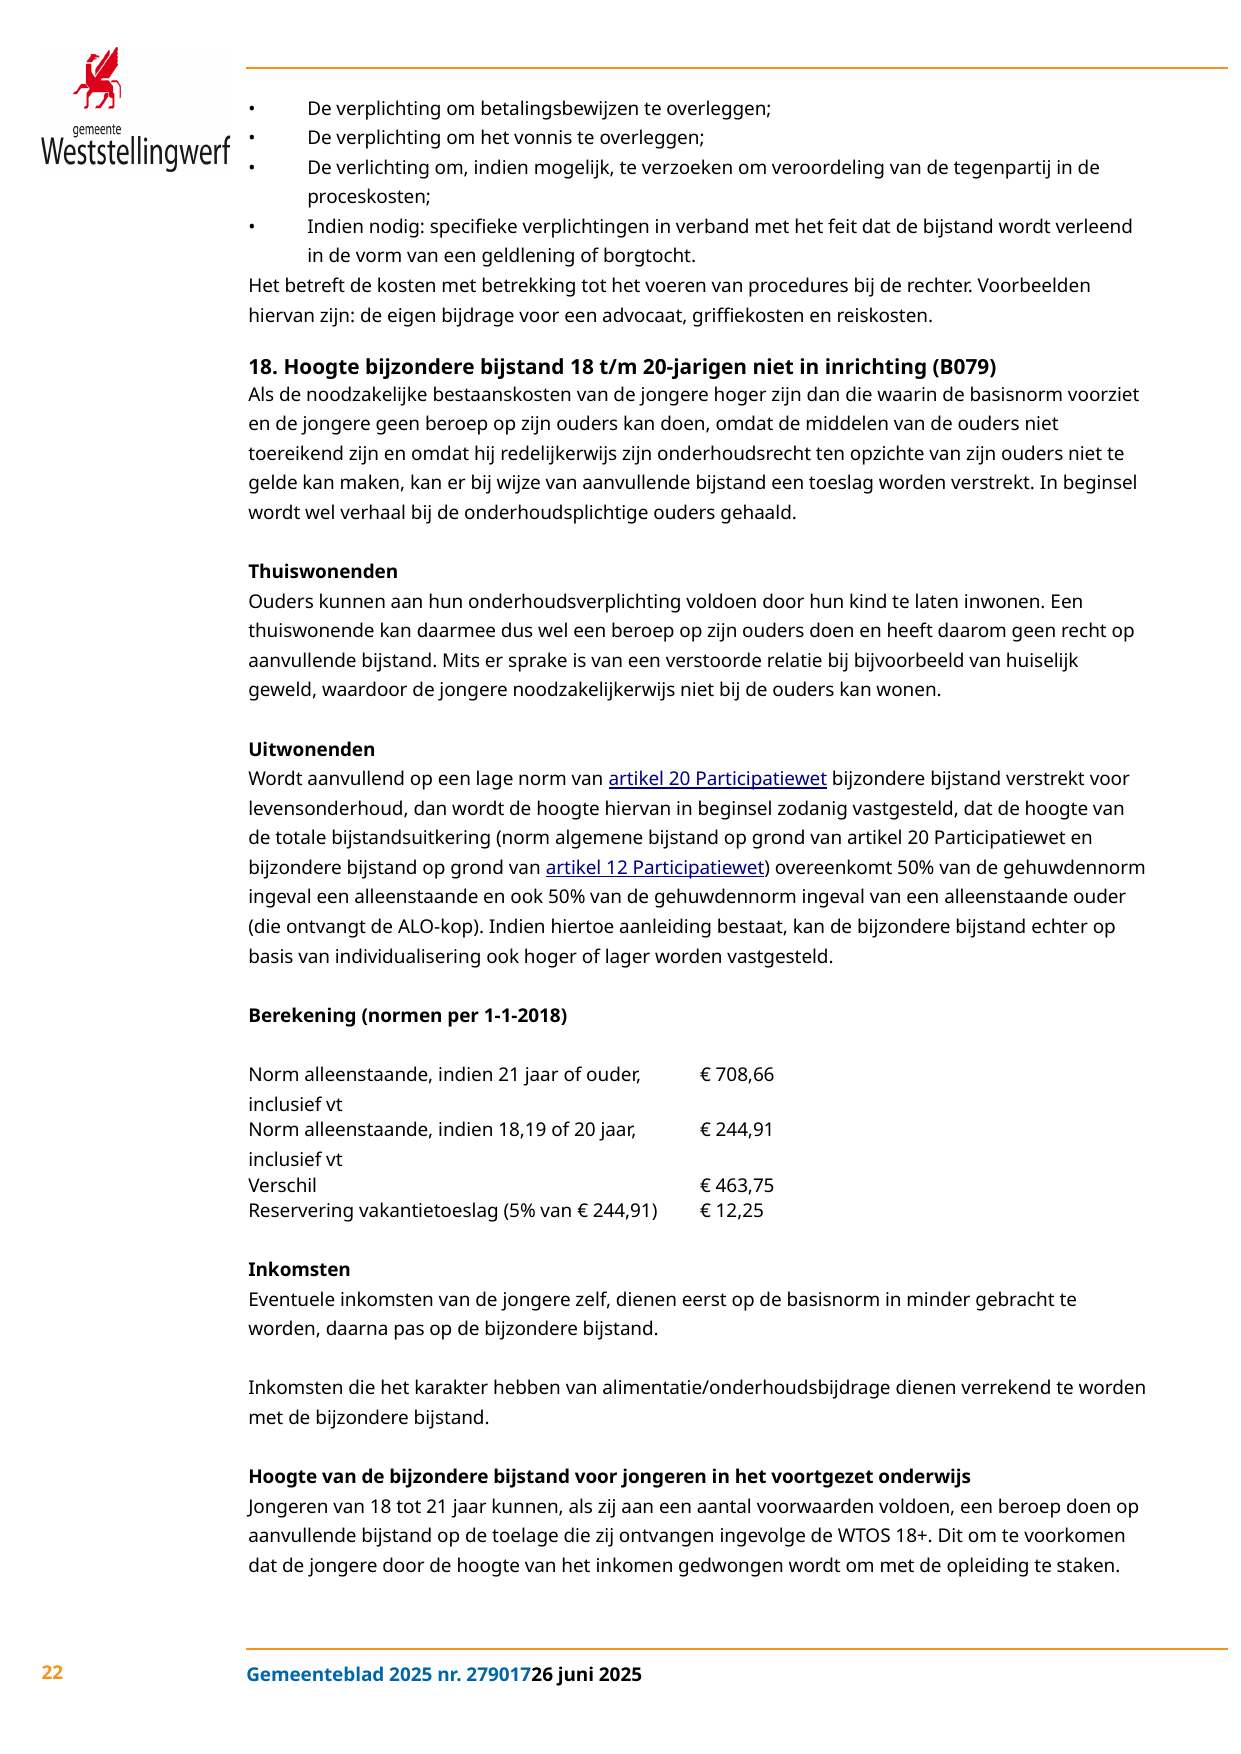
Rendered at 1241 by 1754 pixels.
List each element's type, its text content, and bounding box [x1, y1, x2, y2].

text Jongeren van 18 tot 21 jaar kunnen, als zij aan een aantal voorwaarden voldoen, een beroep doen op aanvullende bijstand op de toelage die zij ontvangen ingevolge de WTOS 18+. Dit om te voorkomen dat de jongere door de hoogte van het inkomen gedwongen wordt om met de opleiding te staken. [248, 1493, 1152, 1578]
text Als de noodzakelijke bestaanskosten van de jongere hoger zijn dan die waarin de basisnorm voorziet en de jongere geen beroep op zijn ouders kan doen, omdat de middelen van de ouders niet toereikend zijn en omdat hij redelijkerwijs zijn onderhoudsrecht ten opzichte van zijn ouders niet te gelde kan maken, kan er bij wijze van aanvullende bijstand een toeslag worden verstrekt. In beginsel wordt wel verhaal bij de onderhoudsplichtige ouders gehaald. [248, 381, 1152, 525]
text Hoogte van de bijzondere bijstand voor jongeren in het voortgezet onderwijs [248, 1463, 1152, 1489]
text Thuiswonenden [248, 558, 1152, 584]
list Indien nodig: specifieke verplichtingen in verband met het feit dat de bijstand wordt verleend in de vorm van een geldlening of borgtocht. [248, 213, 1152, 268]
text Berekening (normen per 1-1-2018) [248, 1002, 1152, 1028]
text Het betreft de kosten met betrekking tot het voeren van procedures bij de rechter. Voorbeelden hiervan zijn: de eigen bijdrage voor een advocaat, griffiekosten en reiskosten. [248, 272, 1152, 328]
table_cell € 463,75 [700, 1172, 1152, 1198]
table_header € 708,66 [700, 1061, 1152, 1117]
text Uitwonenden [248, 736, 1152, 761]
list De verplichting om het vonnis te overleggen; [248, 124, 1152, 150]
table_header Norm alleenstaande, indien 21 jaar of ouder, inclusief vt [248, 1061, 700, 1117]
text Inkomsten die het karakter hebben van alimentatie/onderhoudsbijdrage dienen verrekend te worden met de bijzondere bijstand. [248, 1374, 1152, 1430]
table_cell Reservering vakantietoeslag (5% van € 244,91) [248, 1198, 700, 1223]
text Ouders kunnen aan hun onderhoudsverplichting voldoen door hun kind te laten inwonen. Een thuiswonende kan daarmee dus wel een beroep op zijn ouders doen en heeft daarom geen recht op aanvullende bijstand. Mits er sprake is van een verstoorde relatie bij bijvoorbeeld van huiselijk geweld, waardoor de jongere noodzakelijkerwijs niet bij de ouders kan wonen. [248, 588, 1152, 702]
list De verplichting om betalingsbewijzen te overleggen; [248, 95, 1152, 121]
text Inkomsten [248, 1256, 1152, 1282]
text Wordt aanvullend op een lage norm van artikel 20 Participatiewet bijzondere bijstand verstrekt voor levensonderhoud, dan wordt de hoogte hiervan in beginsel zodanig vastgesteld, dat de hoogte van de totale bijstandsuitkering (norm algemene bijstand op grond van artikel 20 Participatiewet en bijzondere bijstand op grond van artikel 12 Participatiewet) overeenkomt 50% van de gehuwdennorm ingeval een alleenstaande en ook 50% van de gehuwdennorm ingeval van een alleenstaande ouder (die ontvangt de ALO-kop). Indien hiertoe aanleiding bestaat, kan de bijzondere bijstand echter op basis van individualisering ook hoger of lager worden vastgesteld. [248, 765, 1152, 968]
picture [41, 47, 231, 172]
table_cell € 12,25 [700, 1198, 1152, 1223]
table_cell Verschil [248, 1172, 700, 1198]
list De verlichting om, indien mogelijk, te verzoeken om veroordeling van de tegenpartij in de proceskosten; [248, 154, 1152, 209]
text Eventuele inkomsten van de jongere zelf, dienen eerst op de basisnorm in minder gebracht te worden, daarna pas op de bijzondere bijstand. [248, 1286, 1152, 1341]
table_cell € 244,91 [700, 1117, 1152, 1172]
text 18. Hoogte bijzondere bijstand 18 t/m 20-jarigen niet in inrichting (B079) [248, 352, 1152, 381]
table_cell Norm alleenstaande, indien 18,19 of 20 jaar, inclusief vt [248, 1117, 700, 1172]
